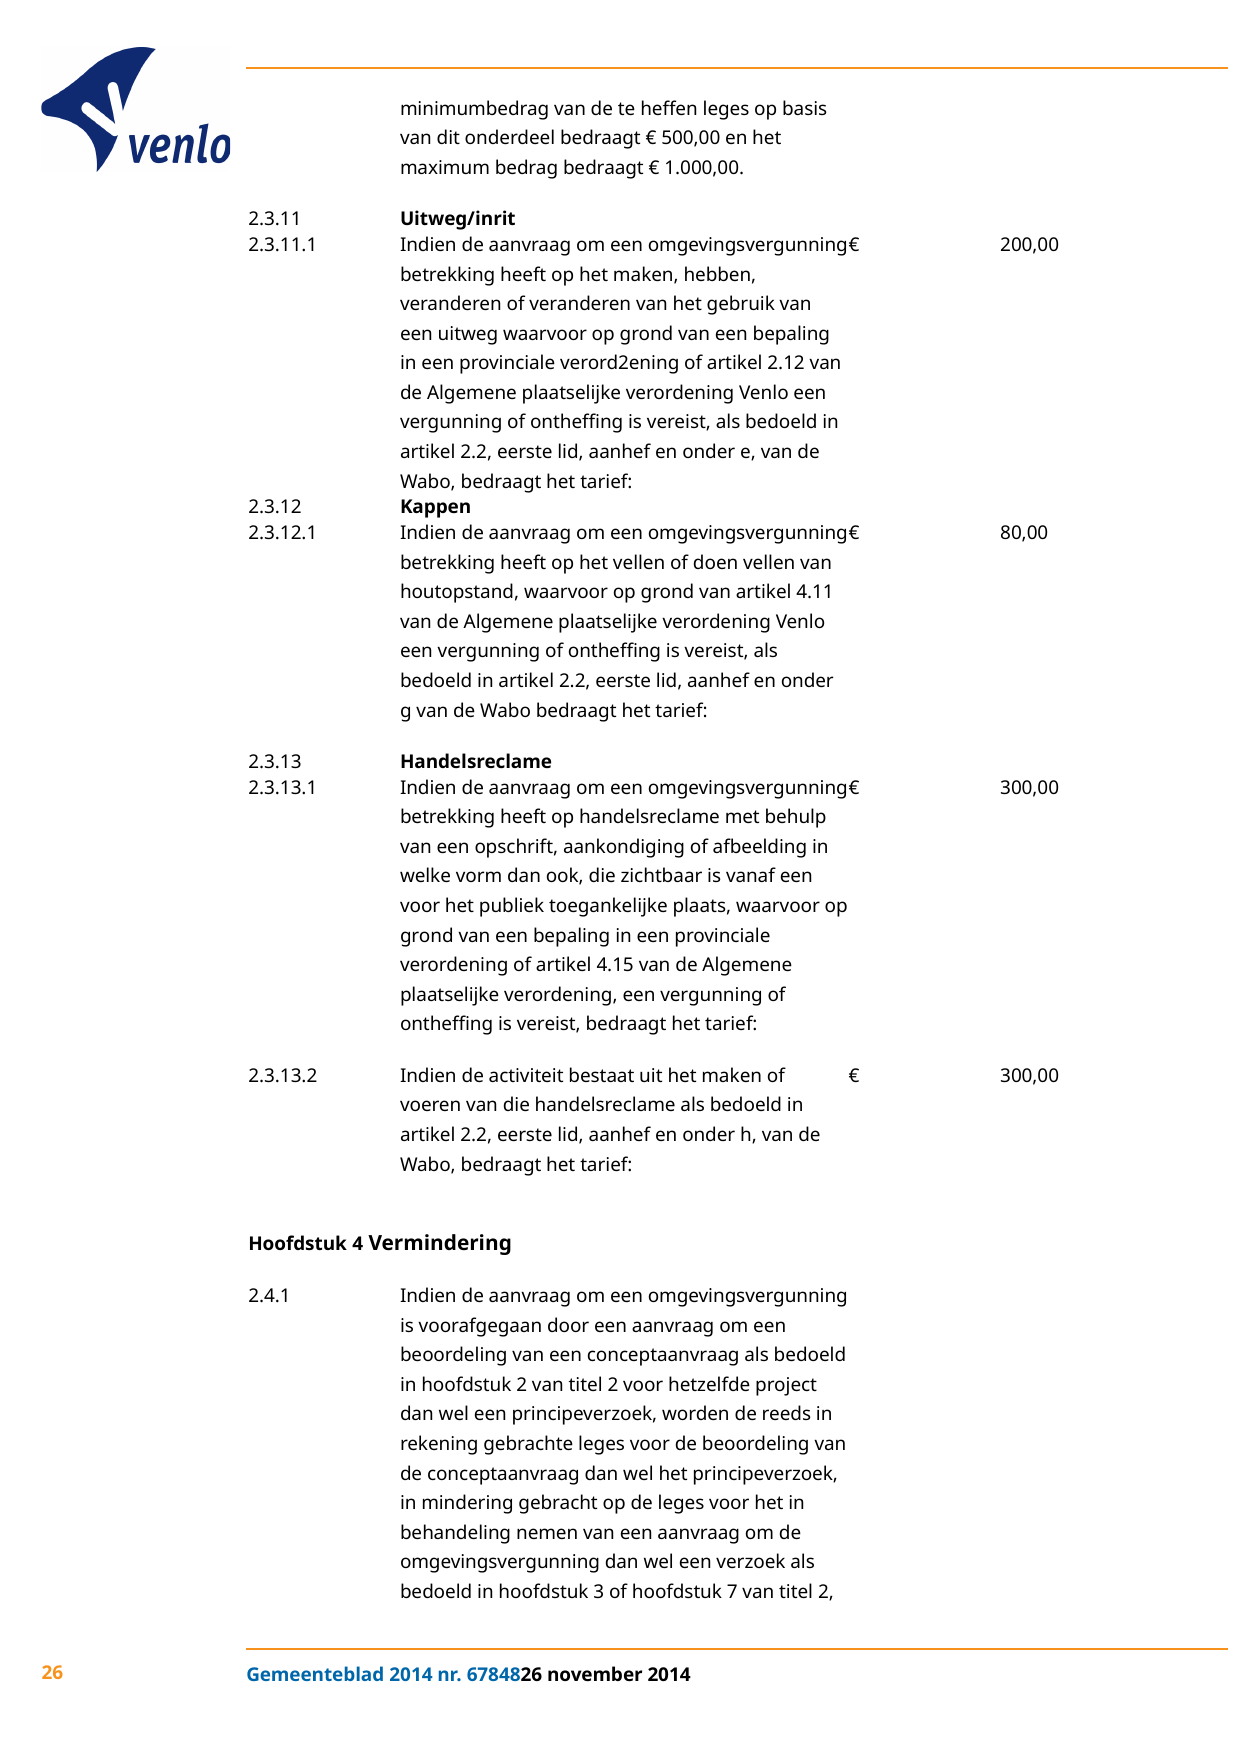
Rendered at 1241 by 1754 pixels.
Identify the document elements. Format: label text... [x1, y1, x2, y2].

table_cell [848, 723, 1000, 748]
table_cell minimumbedrag van de te heffen leges op basis van dit onderdeel bedraagt € 500,00 en het maximum bedrag bedraagt € 1.000,00. [400, 95, 848, 180]
table_cell [1000, 180, 1152, 205]
table_cell [1000, 748, 1152, 774]
table_cell [848, 205, 1000, 231]
table_cell [1000, 205, 1152, 231]
table_cell 2.3.12.1 [248, 519, 400, 722]
table_cell 80,00 [1000, 519, 1152, 722]
table_cell Indien de activiteit bestaat uit het maken of voeren van die handelsreclame als bedoeld in artikel 2.2, eerste lid, aanhef en onder h, van de Wabo, bedraagt het tarief: [400, 1062, 848, 1177]
table_cell € [848, 1062, 1000, 1177]
table_cell 2.3.12 [248, 494, 400, 519]
table_cell 2.3.13 [248, 748, 400, 774]
table_cell [1000, 723, 1152, 748]
table_cell Kappen [400, 494, 848, 519]
table_cell Indien de aanvraag om een omgevingsvergunning betrekking heeft op het maken, hebben, veranderen of veranderen van het gebruik van een uitweg waarvoor op grond van een bepaling in een provinciale verord2ening of artikel 2.12 van de Algemene plaatselijke verordening Venlo een vergunning of ontheffing is vereist, als bedoeld in artikel 2.2, eerste lid, aanhef en onder e, van de Wabo, bedraagt het tarief: [400, 231, 848, 493]
table_cell [1000, 494, 1152, 519]
table_cell 2.3.13.1 [248, 774, 400, 1036]
table_cell [1000, 1036, 1152, 1062]
table_cell [848, 748, 1000, 774]
table_cell 300,00 [1000, 774, 1152, 1036]
text Hoofdstuk 4 Vermindering [248, 1228, 1152, 1256]
table_cell Uitweg/inrit [400, 205, 848, 231]
table_cell € [848, 231, 1000, 493]
table_cell [848, 494, 1000, 519]
table_cell € [848, 519, 1000, 722]
table_cell € [848, 774, 1000, 1036]
table_cell Indien de aanvraag om een omgevingsvergunning betrekking heeft op het vellen of doen vellen van houtopstand, waarvoor op grond van artikel 4.11 van de Algemene plaatselijke verordening Venlo een vergunning of ontheffing is vereist, als bedoeld in artikel 2.2, eerste lid, aanhef en onder g van de Wabo bedraagt het tarief: [400, 519, 848, 722]
table_cell [1000, 95, 1152, 180]
table_cell 2.3.11.1 [248, 231, 400, 493]
table_cell 200,00 [1000, 231, 1152, 493]
table_cell 300,00 [1000, 1062, 1152, 1177]
table_cell [400, 180, 848, 205]
table_header 2.4.1 [248, 1282, 400, 1604]
table_cell [248, 723, 400, 748]
table_cell [848, 1036, 1000, 1062]
table_cell [248, 95, 400, 180]
table_header [848, 1282, 1000, 1604]
table_cell [248, 1036, 400, 1062]
table_cell [848, 180, 1000, 205]
table_cell 2.3.11 [248, 205, 400, 231]
table_header Indien de aanvraag om een omgevingsvergunning is voorafgegaan door een aanvraag om een beoordeling van een conceptaanvraag als bedoeld in hoofdstuk 2 van titel 2 voor hetzelfde project dan wel een principeverzoek, worden de reeds in rekening gebrachte leges voor de beoordeling van de conceptaanvraag dan wel het principeverzoek, in mindering gebracht op de leges voor het in behandeling nemen van een aanvraag om de omgevingsvergunning dan wel een verzoek als bedoeld in hoofdstuk 3 of hoofdstuk 7 van titel 2, [400, 1282, 848, 1604]
table_cell Handelsreclame [400, 748, 848, 774]
picture [41, 47, 231, 172]
table_cell [248, 180, 400, 205]
table_cell Indien de aanvraag om een omgevingsvergunning betrekking heeft op handelsreclame met behulp van een opschrift, aankondiging of afbeelding in welke vorm dan ook, die zichtbaar is vanaf een voor het publiek toegankelijke plaats, waarvoor op grond van een bepaling in een provinciale verordening of artikel 4.15 van de Algemene plaatselijke verordening, een vergunning of ontheffing is vereist, bedraagt het tarief: [400, 774, 848, 1036]
table_cell 2.3.13.2 [248, 1062, 400, 1177]
table_cell [400, 723, 848, 748]
table_cell [400, 1036, 848, 1062]
table_header [1000, 1282, 1152, 1604]
table_cell [848, 95, 1000, 180]
